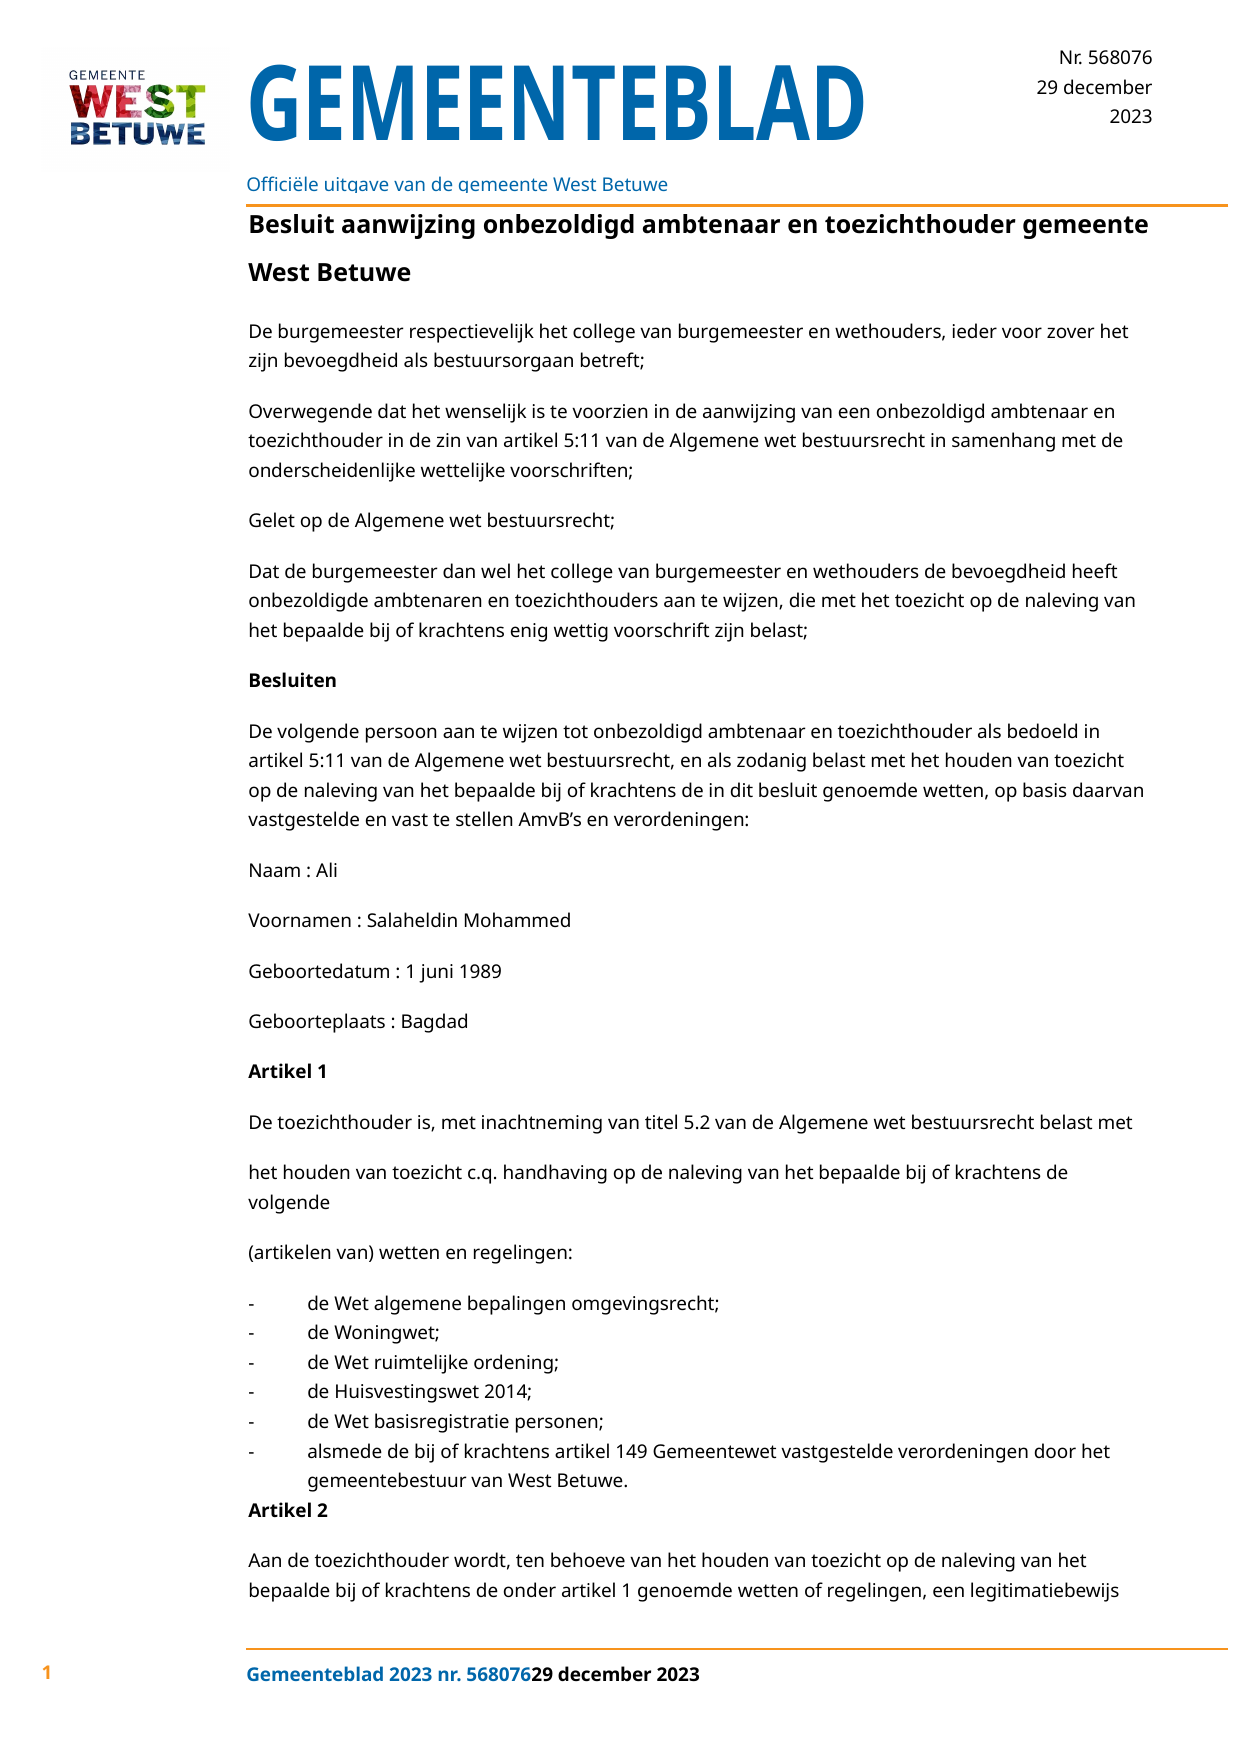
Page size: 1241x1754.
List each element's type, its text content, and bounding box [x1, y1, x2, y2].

text Gelet op de Algemene wet bestuursrecht; [248, 507, 1152, 533]
text Artikel 1 [248, 1059, 1152, 1084]
text (artikelen van) wetten en regelingen: [248, 1239, 1152, 1265]
text Besluit aanwijzing onbezoldigd ambtenaar en toezichthouder gemeente West Betuwe [248, 207, 1152, 288]
text Dat de burgemeester dan wel het college van burgemeester en wethouders de bevoegdheid heeft onbezoldigde ambtenaren en toezichthouders aan te wijzen, die met het toezicht op de naleving van het bepaalde bij of krachtens enig wettig voorschrift zijn belast; [248, 558, 1152, 643]
text Artikel 2 [248, 1497, 1152, 1523]
list de Wet algemene bepalingen omgevingsrecht; [248, 1290, 1152, 1316]
text De volgende persoon aan te wijzen tot onbezoldigd ambtenaar en toezichthouder als bedoeld in artikel 5:11 van de Algemene wet bestuursrecht, en als zodanig belast met het houden van toezicht op de naleving van het bepaalde bij of krachtens de in dit besluit genoemde wetten, op basis daarvan vastgestelde en vast te stellen AmvB’s en verordeningen: [248, 718, 1152, 832]
text Voornamen : Salaheldin Mohammed [248, 907, 1152, 933]
text Geboortedatum : 1 juni 1989 [248, 958, 1152, 984]
list de Wet ruimtelijke ordening; [248, 1349, 1152, 1375]
list de Wet basisregistratie personen; [248, 1408, 1152, 1434]
text Overwegende dat het wenselijk is te voorzien in de aanwijzing van een onbezoldigd ambtenaar en toezichthouder in de zin van artikel 5:11 van de Algemene wet bestuursrecht in samenhang met de onderscheidenlijke wettelijke voorschriften; [248, 398, 1152, 483]
text Aan de toezichthouder wordt, ten behoeve van het houden van toezicht op de naleving van het bepaalde bij of krachtens de onder artikel 1 genoemde wetten of regelingen, een legitimatiebewijs [248, 1547, 1152, 1603]
list alsmede de bij of krachtens artikel 149 Gemeentewet vastgestelde verordeningen door het gemeentebestuur van West Betuwe. [248, 1438, 1152, 1493]
list de Woningwet; [248, 1319, 1152, 1345]
text het houden van toezicht c.q. handhaving op de naleving van het bepaalde bij of krachtens de volgende [248, 1159, 1152, 1215]
text De burgemeester respectievelijk het college van burgemeester en wethouders, ieder voor zover het zijn bevoegdheid als bestuursorgaan betreft; [248, 318, 1152, 373]
picture [41, 47, 231, 172]
list de Huisvestingswet 2014; [248, 1379, 1152, 1404]
text Naam : Ali [248, 857, 1152, 883]
text Besluiten [248, 667, 1152, 693]
text Geboorteplaats : Bagdad [248, 1008, 1152, 1034]
text De toezichthouder is, met inachtneming van titel 5.2 van de Algemene wet bestuursrecht belast met [248, 1109, 1152, 1135]
